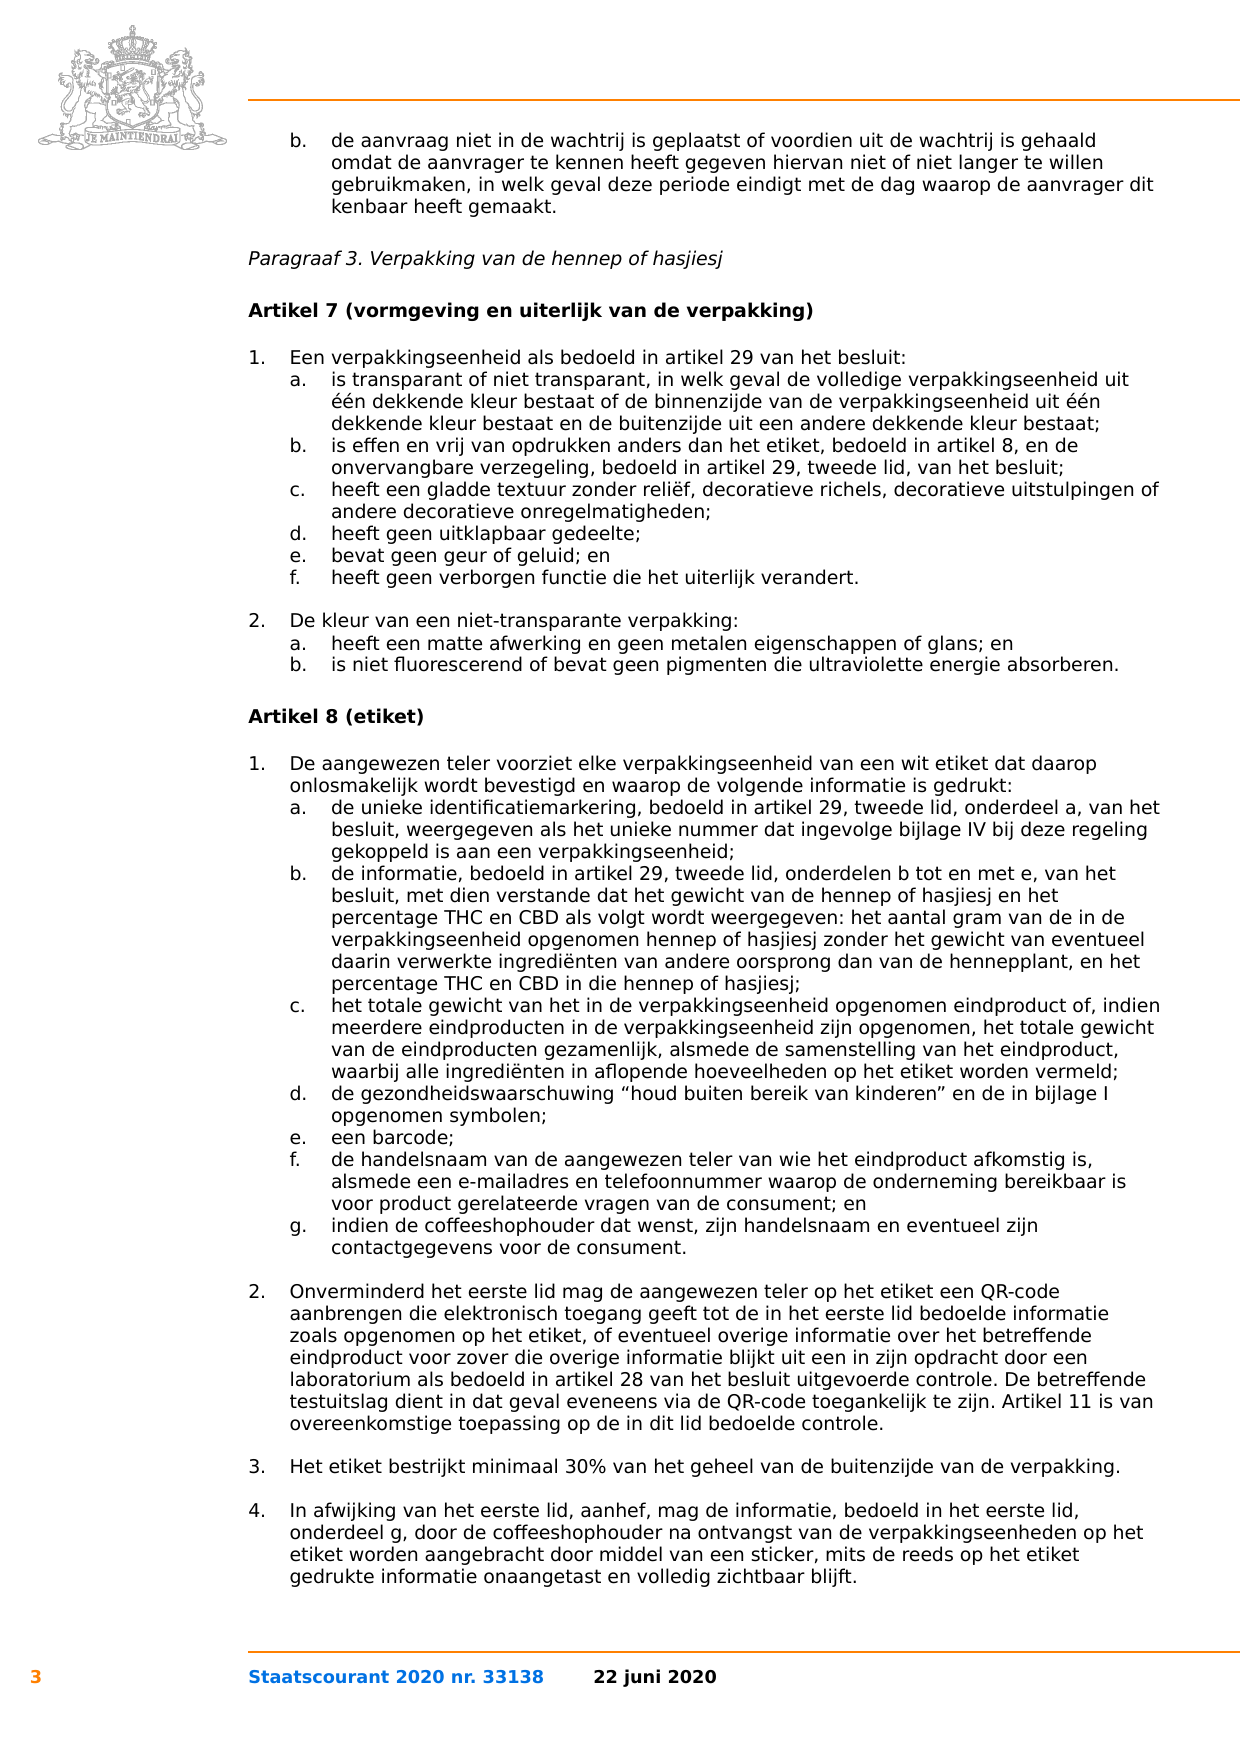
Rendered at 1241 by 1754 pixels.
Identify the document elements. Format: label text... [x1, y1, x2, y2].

text b. de aanvraag niet in de wachtrij is geplaatst of voordien uit de wachtrij is gehaald omdat de aanvrager te kennen heeft gegeven hiervan niet of niet langer te willen gebruikmaken, in welk geval deze periode eindigt met de dag waarop de aanvrager dit kenbaar heeft gemaakt. [289, 130, 1163, 218]
picture [38, 25, 227, 150]
text b. is niet fluorescerend of bevat geen pigmenten die ultraviolette energie absorberen. [289, 654, 1163, 676]
text e. een barcode; [289, 1127, 1163, 1149]
text 1. De aangewezen teler voorziet elke verpakkingseenheid van een wit etiket dat daarop onlosmakelijk wordt bevestigd en waarop de volgende informatie is gedrukt: [248, 753, 1163, 797]
text 4. In afwijking van het eerste lid, aanhef, mag de informatie, bedoeld in het eerste lid, onderdeel g, door de coffeeshophouder na ontvangst van de verpakkingseenheden op het etiket worden aangebracht door middel van een sticker, mits de reeds op het etiket gedrukte informatie onaangetast en volledig zichtbaar blijft. [248, 1500, 1163, 1588]
text d. de gezondheidswaarschuwing “houd buiten bereik van kinderen” en de in bijlage I opgenomen symbolen; [289, 1083, 1163, 1127]
text f. de handelsnaam van de aangewezen teler van wie het eindproduct afkomstig is, alsmede een e-mailadres en telefoonnummer waarop de onderneming bereikbaar is voor product gerelateerde vragen van de consument; en [289, 1149, 1163, 1215]
text 2. De kleur van een niet-transparante verpakking: [248, 610, 1163, 632]
text 2. Onverminderd het eerste lid mag de aangewezen teler op het etiket een QR-code aanbrengen die elektronisch toegang geeft tot de in het eerste lid bedoelde informatie zoals opgenomen op het etiket, of eventueel overige informatie over het betreffende eindproduct voor zover die overige informatie blijkt uit een in zijn opdracht door een laboratorium als bedoeld in artikel 28 van het besluit uitgevoerde controle. De betreffende testuitslag dient in dat geval eveneens via de QR-code toegankelijk te zijn. Artikel 11 is van overeenkomstige toepassing op de in dit lid bedoelde controle. [248, 1281, 1163, 1434]
subtitle Paragraaf 3. Verpakking van de hennep of hasjiesj [248, 248, 1163, 270]
text c. heeft een gladde textuur zonder reliëf, decoratieve richels, decoratieve uitstulpingen of andere decoratieve onregelmatigheden; [289, 479, 1163, 523]
text f. heeft geen verborgen functie die het uiterlijk verandert. [289, 567, 1163, 588]
text d. heeft geen uitklapbaar gedeelte; [289, 523, 1163, 544]
text 3. Het etiket bestrijkt minimaal 30% van het geheel van de buitenzijde van de verpakking. [248, 1456, 1163, 1478]
subtitle Artikel 7 (vormgeving en uiterlijk van de verpakking) [248, 300, 1163, 322]
text a. heeft een matte afwerking en geen metalen eigenschappen of glans; en [289, 632, 1163, 654]
text c. het totale gewicht van het in de verpakkingseenheid opgenomen eindproduct of, indien meerdere eindproducten in de verpakkingseenheid zijn opgenomen, het totale gewicht van de eindproducten gezamenlijk, alsmede de samenstelling van het eindproduct, waarbij alle ingrediënten in aflopende hoeveelheden op het etiket worden vermeld; [289, 995, 1163, 1083]
text e. bevat geen geur of geluid; en [289, 544, 1163, 567]
subtitle Artikel 8 (etiket) [248, 706, 1163, 728]
text g. indien de coffeeshophouder dat wenst, zijn handelsnaam en eventueel zijn contactgegevens voor de consument. [289, 1215, 1163, 1259]
text a. de unieke identificatiemarkering, bedoeld in artikel 29, tweede lid, onderdeel a, van het besluit, weergegeven als het unieke nummer dat ingevolge bijlage IV bij deze regeling gekoppeld is aan een verpakkingseenheid; [289, 797, 1163, 863]
text b. is effen en vrij van opdrukken anders dan het etiket, bedoeld in artikel 8, en de onvervangbare verzegeling, bedoeld in artikel 29, tweede lid, van het besluit; [289, 435, 1163, 479]
text 1. Een verpakkingseenheid als bedoeld in artikel 29 van het besluit: [248, 347, 1163, 369]
text b. de informatie, bedoeld in artikel 29, tweede lid, onderdelen b tot en met e, van het besluit, met dien verstande dat het gewicht van de hennep of hasjiesj en het percentage THC en CBD als volgt wordt weergegeven: het aantal gram van de in de verpakkingseenheid opgenomen hennep of hasjiesj zonder het gewicht van eventueel daarin verwerkte ingrediënten van andere oorsprong dan van de hennepplant, en het percentage THC en CBD in die hennep of hasjiesj; [289, 863, 1163, 995]
text a. is transparant of niet transparant, in welk geval de volledige verpakkingseenheid uit één dekkende kleur bestaat of de binnenzijde van de verpakkingseenheid uit één dekkende kleur bestaat en de buitenzijde uit een andere dekkende kleur bestaat; [289, 369, 1163, 435]
